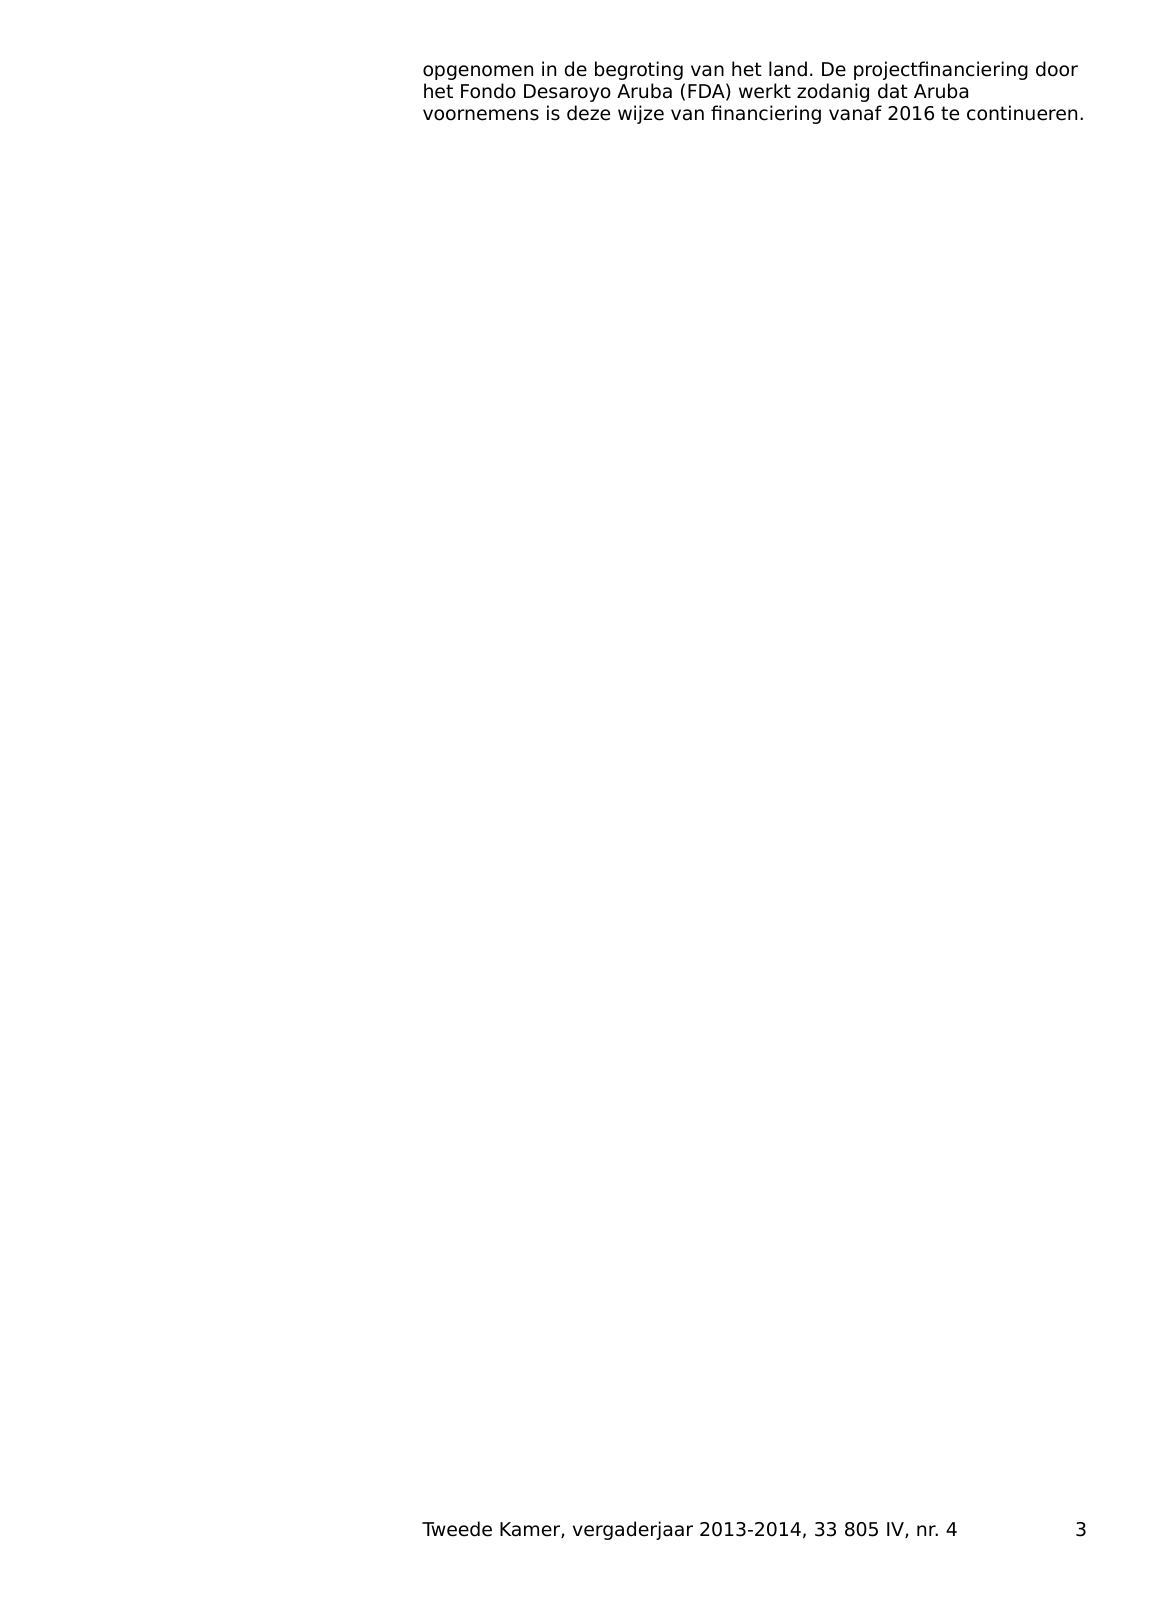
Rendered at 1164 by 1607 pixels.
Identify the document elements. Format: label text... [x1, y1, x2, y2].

text opgenomen in de begroting van het land. De projectfinanciering door het Fondo Desaroyo Aruba (FDA) werkt zodanig dat Aruba voornemens is deze wijze van financiering vanaf 2016 te continueren. [422, 59, 1087, 125]
